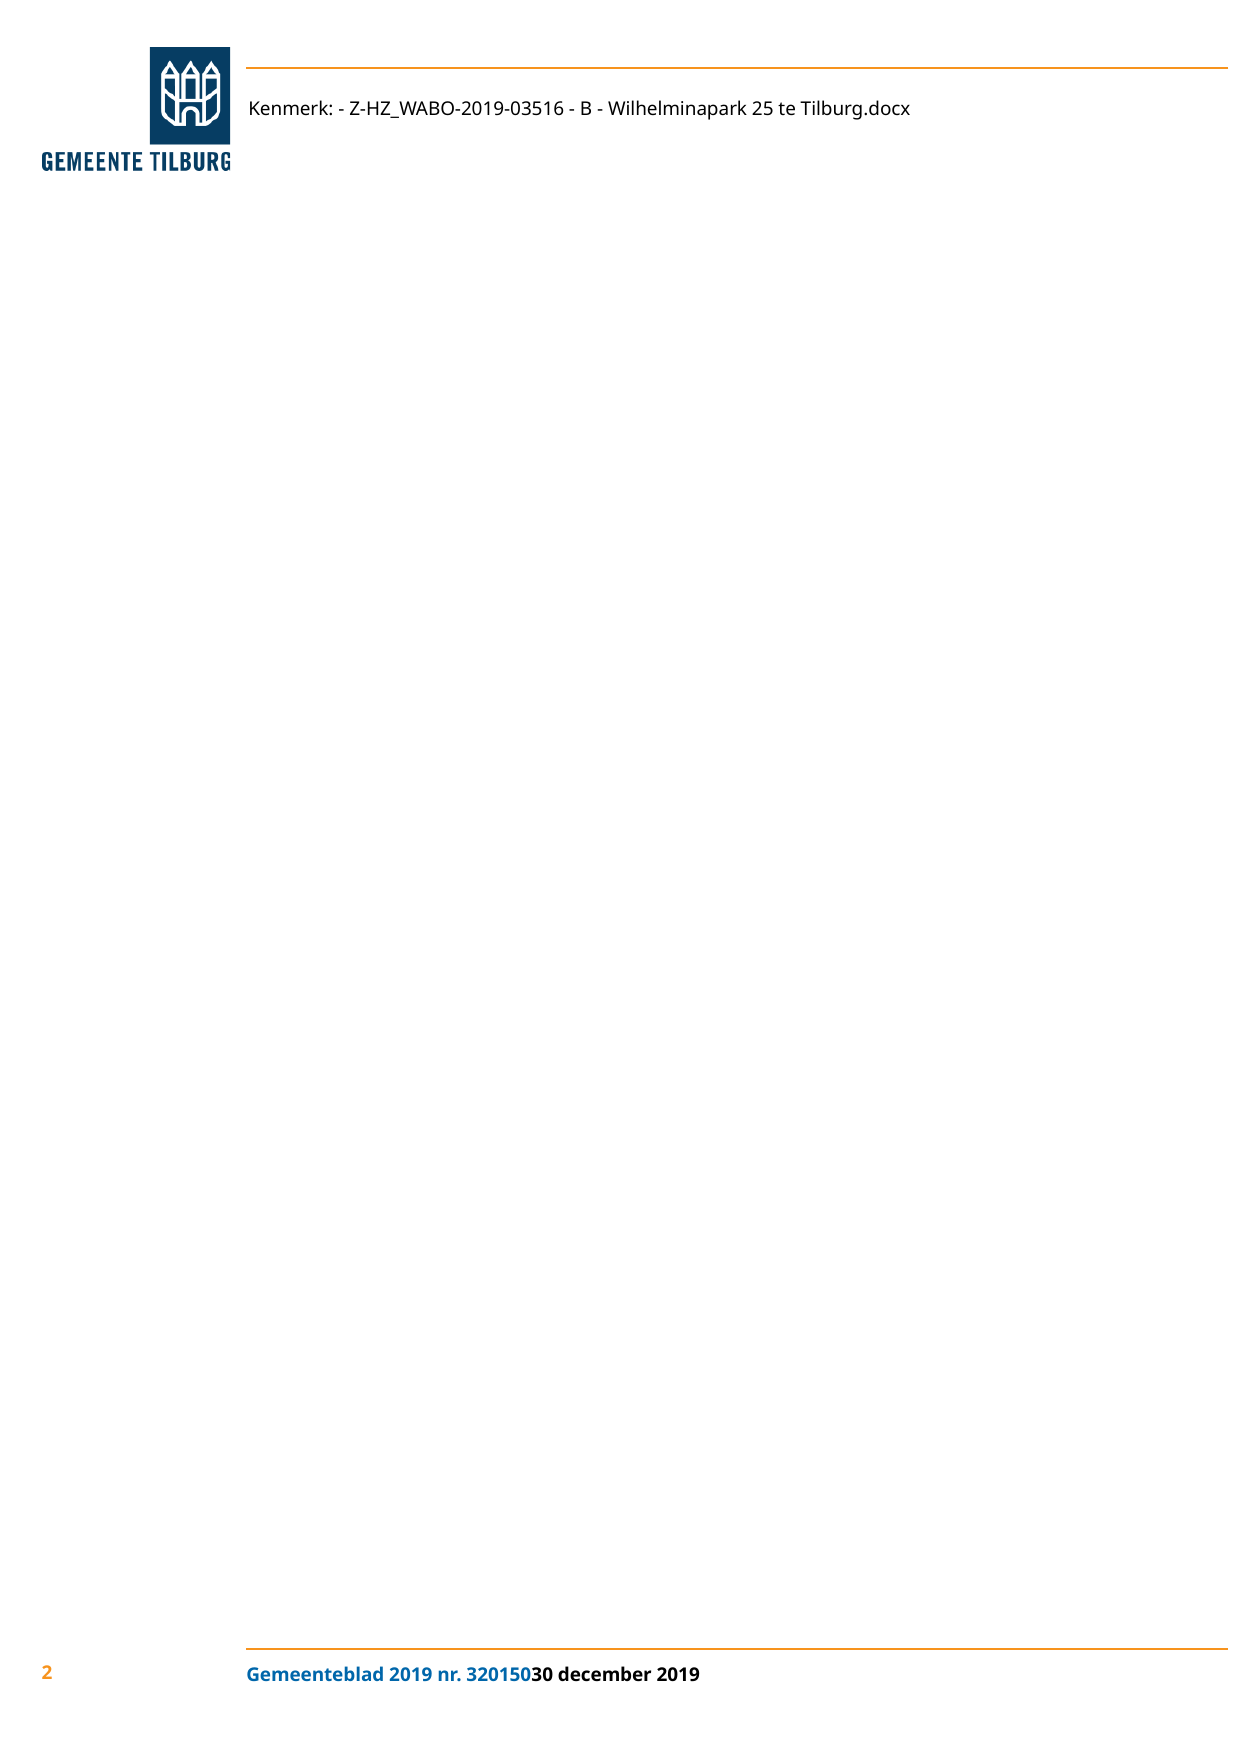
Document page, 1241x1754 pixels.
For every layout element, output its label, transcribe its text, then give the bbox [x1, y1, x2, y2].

text Kenmerk: - Z-HZ_WABO-2019-03516 - B - Wilhelminapark 25 te Tilburg.docx [248, 95, 1152, 121]
picture [41, 47, 231, 172]
